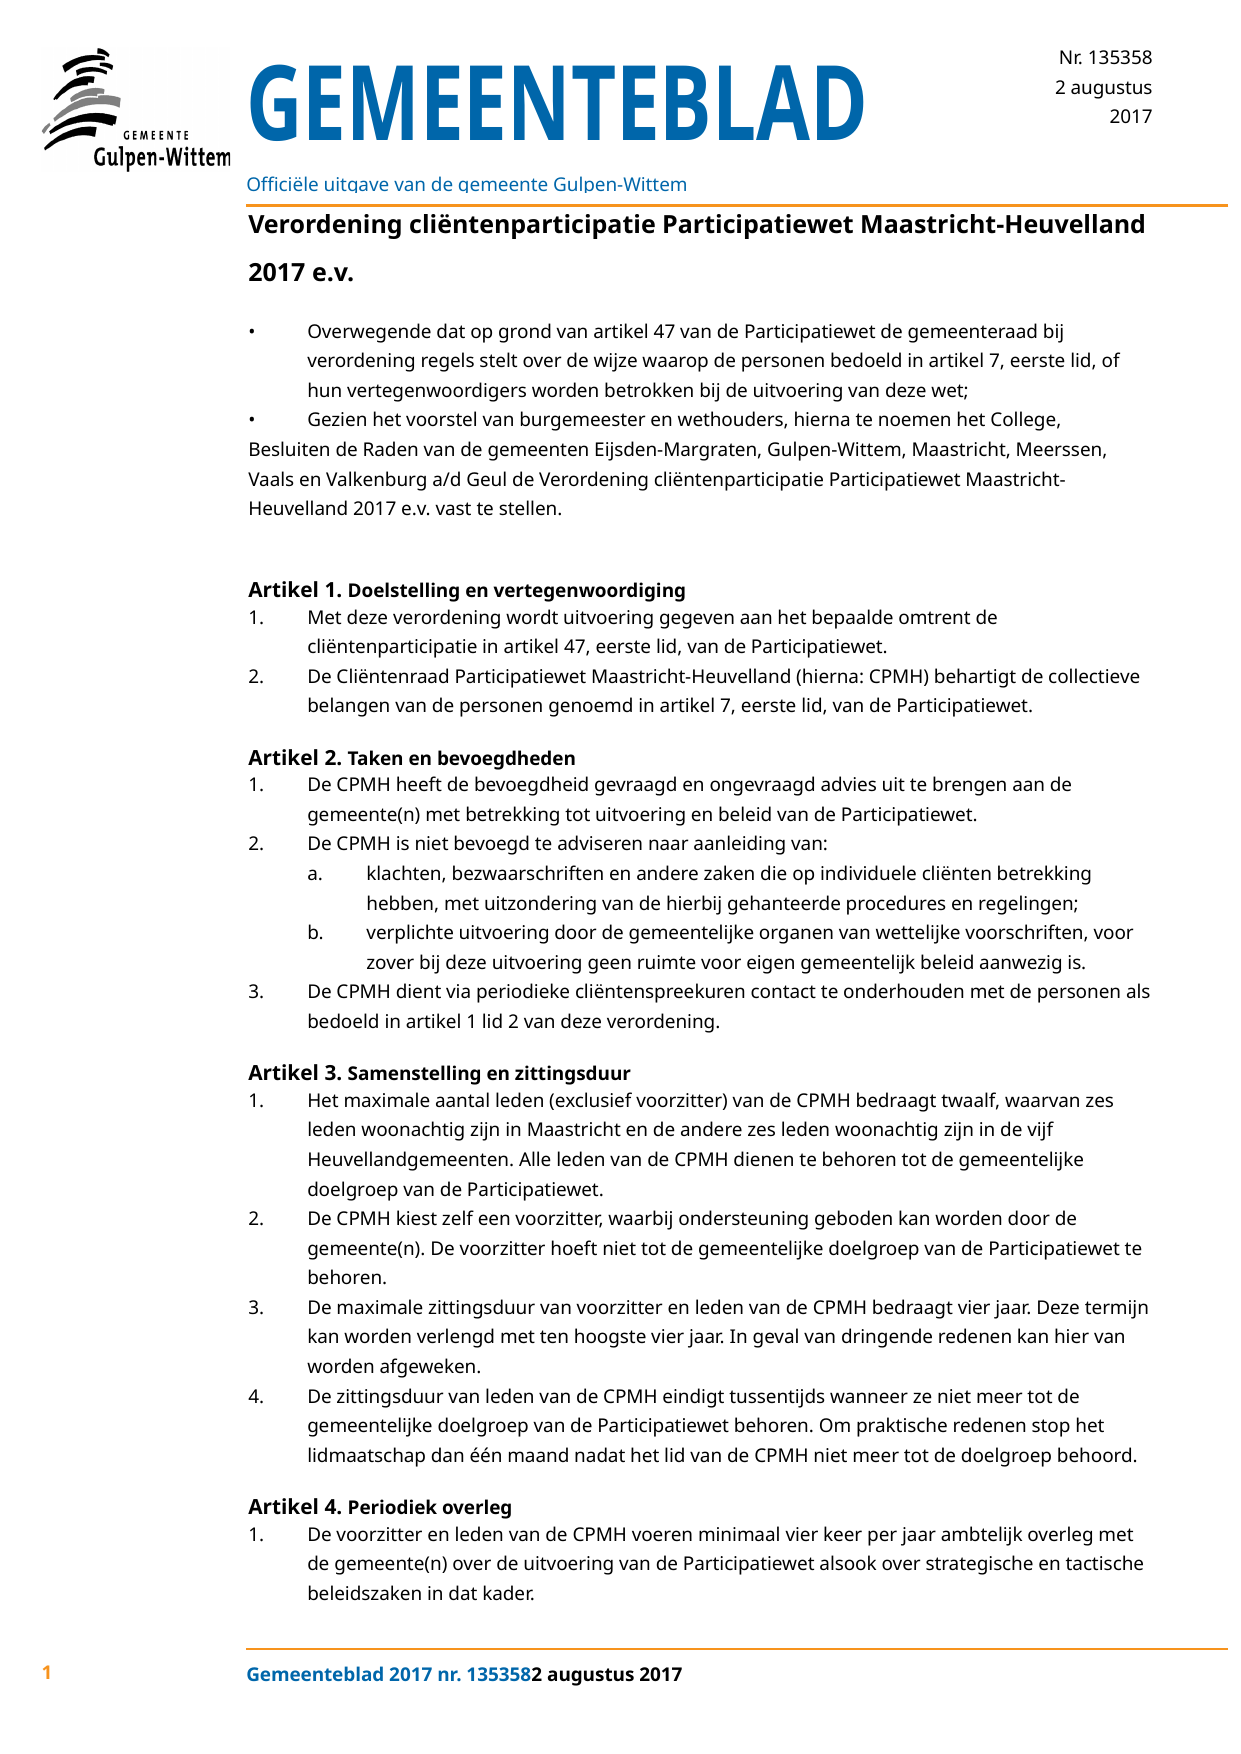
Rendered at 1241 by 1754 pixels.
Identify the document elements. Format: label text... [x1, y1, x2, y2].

list De voorzitter en leden van de CPMH voeren minimaal vier keer per jaar ambtelijk overleg met de gemeente(n) over de uitvoering van de Participatiewet alsook over strategische en tactische beleidszaken in dat kader. [248, 1521, 1152, 1606]
list De CPMH heeft de bevoegdheid gevraagd en ongevraagd advies uit te brengen aan de gemeente(n) met betrekking tot uitvoering en beleid van de Participatiewet. [248, 771, 1152, 827]
list De CPMH dient via periodieke cliëntenspreekuren contact te onderhouden met de personen als bedoeld in artikel 1 lid 2 van deze verordening. [248, 978, 1152, 1034]
list Het maximale aantal leden (exclusief voorzitter) van de CPMH bedraagt twaalf, waarvan zes leden woonachtig zijn in Maastricht en de andere zes leden woonachtig zijn in de vijf Heuvellandgemeenten. Alle leden van de CPMH dienen te behoren tot de gemeentelijke doelgroep van de Participatiewet. [248, 1087, 1152, 1201]
picture [41, 47, 231, 172]
list klachten, bezwaarschriften en andere zaken die op individuele cliënten betrekking hebben, met uitzondering van de hierbij gehanteerde procedures en regelingen; [307, 860, 1152, 916]
list Gezien het voorstel van burgemeester en wethouders, hierna te noemen het College, [248, 407, 1152, 432]
list De Cliëntenraad Participatiewet Maastricht-Heuvelland (hierna: CPMH) behartigt de collectieve belangen van de personen genoemd in artikel 7, eerste lid, van de Participatiewet. [248, 663, 1152, 718]
text Artikel 3. Samenstelling en zittingsduur [248, 1058, 1152, 1087]
text Verordening cliëntenparticipatie Participatiewet Maastricht-Heuvelland 2017 e.v. [248, 207, 1152, 288]
text Artikel 4. Periodiek overleg [248, 1492, 1152, 1521]
list De CPMH kiest zelf een voorzitter, waarbij ondersteuning geboden kan worden door de gemeente(n). De voorzitter hoeft niet tot de gemeentelijke doelgroep van de Participatiewet te behoren. [248, 1205, 1152, 1290]
text Besluiten de Raden van de gemeenten Eijsden-Margraten, Gulpen-Wittem, Maastricht, Meerssen, Vaals en Valkenburg a/d Geul de Verordening cliëntenparticipatie Participatiewet Maastricht-Heuvelland 2017 e.v. vast te stellen. [248, 436, 1152, 521]
list De zittingsduur van leden van de CPMH eindigt tussentijds wanneer ze niet meer tot de gemeentelijke doelgroep van de Participatiewet behoren. Om praktische redenen stop het lidmaatschap dan één maand nadat het lid van de CPMH niet meer tot de doelgroep behoord. [248, 1383, 1152, 1468]
list De maximale zittingsduur van voorzitter en leden van de CPMH bedraagt vier jaar. Deze termijn kan worden verlengd met ten hoogste vier jaar. In geval van dringende redenen kan hier van worden afgeweken. [248, 1294, 1152, 1379]
list Overwegende dat op grond van artikel 47 van de Participatiewet de gemeenteraad bij verordening regels stelt over de wijze waarop de personen bedoeld in artikel 7, eerste lid, of hun vertegenwoordigers worden betrokken bij de uitvoering van deze wet; [248, 318, 1152, 403]
text Artikel 2. Taken en bevoegdheden [248, 743, 1152, 771]
list De CPMH is niet bevoegd te adviseren naar aanleiding van: [248, 831, 1152, 856]
list Met deze verordening wordt uitvoering gegeven aan het bepaalde omtrent de cliëntenparticipatie in artikel 47, eerste lid, van de Participatiewet. [248, 604, 1152, 659]
text Artikel 1. Doelstelling en vertegenwoordiging [248, 575, 1152, 604]
list verplichte uitvoering door de gemeentelijke organen van wettelijke voorschriften, voor zover bij deze uitvoering geen ruimte voor eigen gemeentelijk beleid aanwezig is. [307, 919, 1152, 975]
